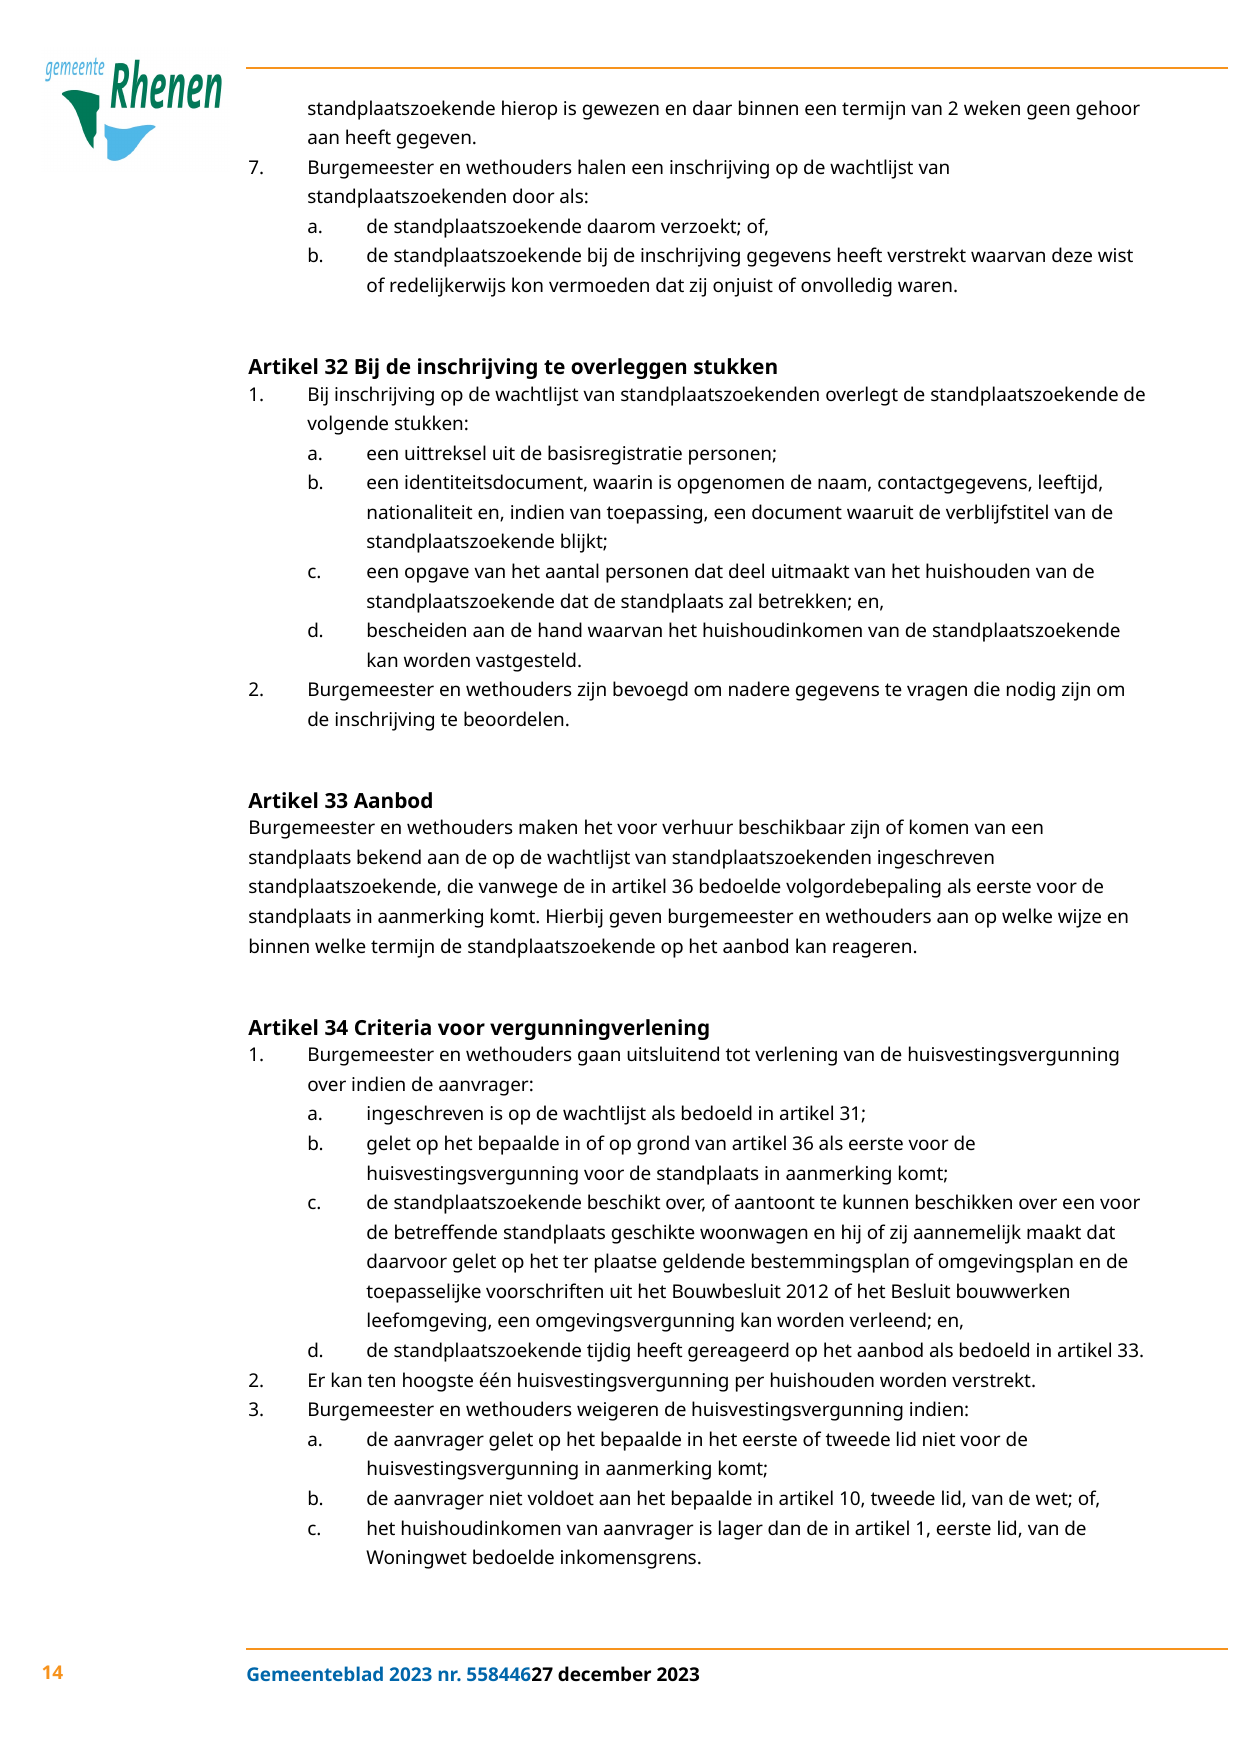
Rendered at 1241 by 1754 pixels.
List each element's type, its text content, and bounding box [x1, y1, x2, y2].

list Burgemeester en wethouders zijn bevoegd om nadere gegevens te vragen die nodig zijn om de inschrijving te beoordelen. [248, 677, 1152, 732]
list de standplaatszoekende daarom verzoekt; of, [307, 213, 1152, 239]
list Bij inschrijving op de wachtlijst van standplaatszoekenden overlegt de standplaatszoekende de volgende stukken: [248, 381, 1152, 436]
list ingeschreven is op de wachtlijst als bedoeld in artikel 31; [307, 1101, 1152, 1126]
list de aanvrager gelet op het bepaalde in het eerste of tweede lid niet voor de huisvestingsvergunning in aanmerking komt; [307, 1426, 1152, 1481]
text Artikel 34 Criteria voor vergunningverlening [248, 1013, 1152, 1041]
text Burgemeester en wethouders maken het voor verhuur beschikbaar zijn of komen van een standplaats bekend aan de op de wachtlijst van standplaatszoekenden ingeschreven standplaatszoekende, die vanwege de in artikel 36 bedoelde volgordebepaling als eerste voor de standplaats in aanmerking komt. Hierbij geven burgemeester en wethouders aan op welke wijze en binnen welke termijn de standplaatszoekende op het aanbod kan reageren. [248, 814, 1152, 959]
list Burgemeester en wethouders weigeren de huisvestingsvergunning indien: [248, 1396, 1152, 1422]
list de standplaatszoekende bij de inschrijving gegevens heeft verstrekt waarvan deze wist of redelijkerwijs kon vermoeden dat zij onjuist of onvolledig waren. [307, 243, 1152, 298]
list bescheiden aan de hand waarvan het huishoudinkomen van de standplaatszoekende kan worden vastgesteld. [307, 617, 1152, 673]
list de aanvrager niet voldoet aan het bepaalde in artikel 10, tweede lid, van de wet; of, [307, 1485, 1152, 1511]
text Artikel 32 Bij de inschrijving te overleggen stukken [248, 352, 1152, 381]
list Burgemeester en wethouders gaan uitsluitend tot verlening van de huisvestingsvergunning over indien de aanvrager: [248, 1041, 1152, 1097]
text Artikel 33 Aanbod [248, 786, 1152, 814]
list het huishoudinkomen van aanvrager is lager dan de in artikel 1, eerste lid, van de Woningwet bedoelde inkomensgrens. [307, 1515, 1152, 1570]
picture [41, 47, 231, 172]
list de standplaatszoekende tijdig heeft gereageerd op het aanbod als bedoeld in artikel 33. [307, 1337, 1152, 1363]
list Burgemeester en wethouders halen een inschrijving op de wachtlijst van standplaatszoekenden door als: [248, 154, 1152, 209]
list een identiteitsdocument, waarin is opgenomen de naam, contactgegevens, leeftijd, nationaliteit en, indien van toepassing, een document waaruit de verblijfstitel van de standplaatszoekende blijkt; [307, 469, 1152, 554]
list een uittreksel uit de basisregistratie personen; [307, 440, 1152, 466]
list de standplaatszoekende beschikt over, of aantoont te kunnen beschikken over een voor de betreffende standplaats geschikte woonwagen en hij of zij aannemelijk maakt dat daarvoor gelet op het ter plaatse geldende bestemmingsplan of omgevingsplan en de toepasselijke voorschriften uit het Bouwbesluit 2012 of het Besluit bouwwerken leefomgeving, een omgevingsvergunning kan worden verleend; en, [307, 1189, 1152, 1333]
list Er kan ten hoogste één huisvestingsvergunning per huishouden worden verstrekt. [248, 1367, 1152, 1392]
list gelet op het bepaalde in of op grond van artikel 36 als eerste voor de huisvestingsvergunning voor de standplaats in aanmerking komt; [307, 1130, 1152, 1185]
list een opgave van het aantal personen dat deel uitmaakt van het huishouden van de standplaatszoekende dat de standplaats zal betrekken; en, [307, 558, 1152, 613]
list standplaatszoekende hierop is gewezen en daar binnen een termijn van 2 weken geen gehoor aan heeft gegeven. [248, 95, 1152, 150]
